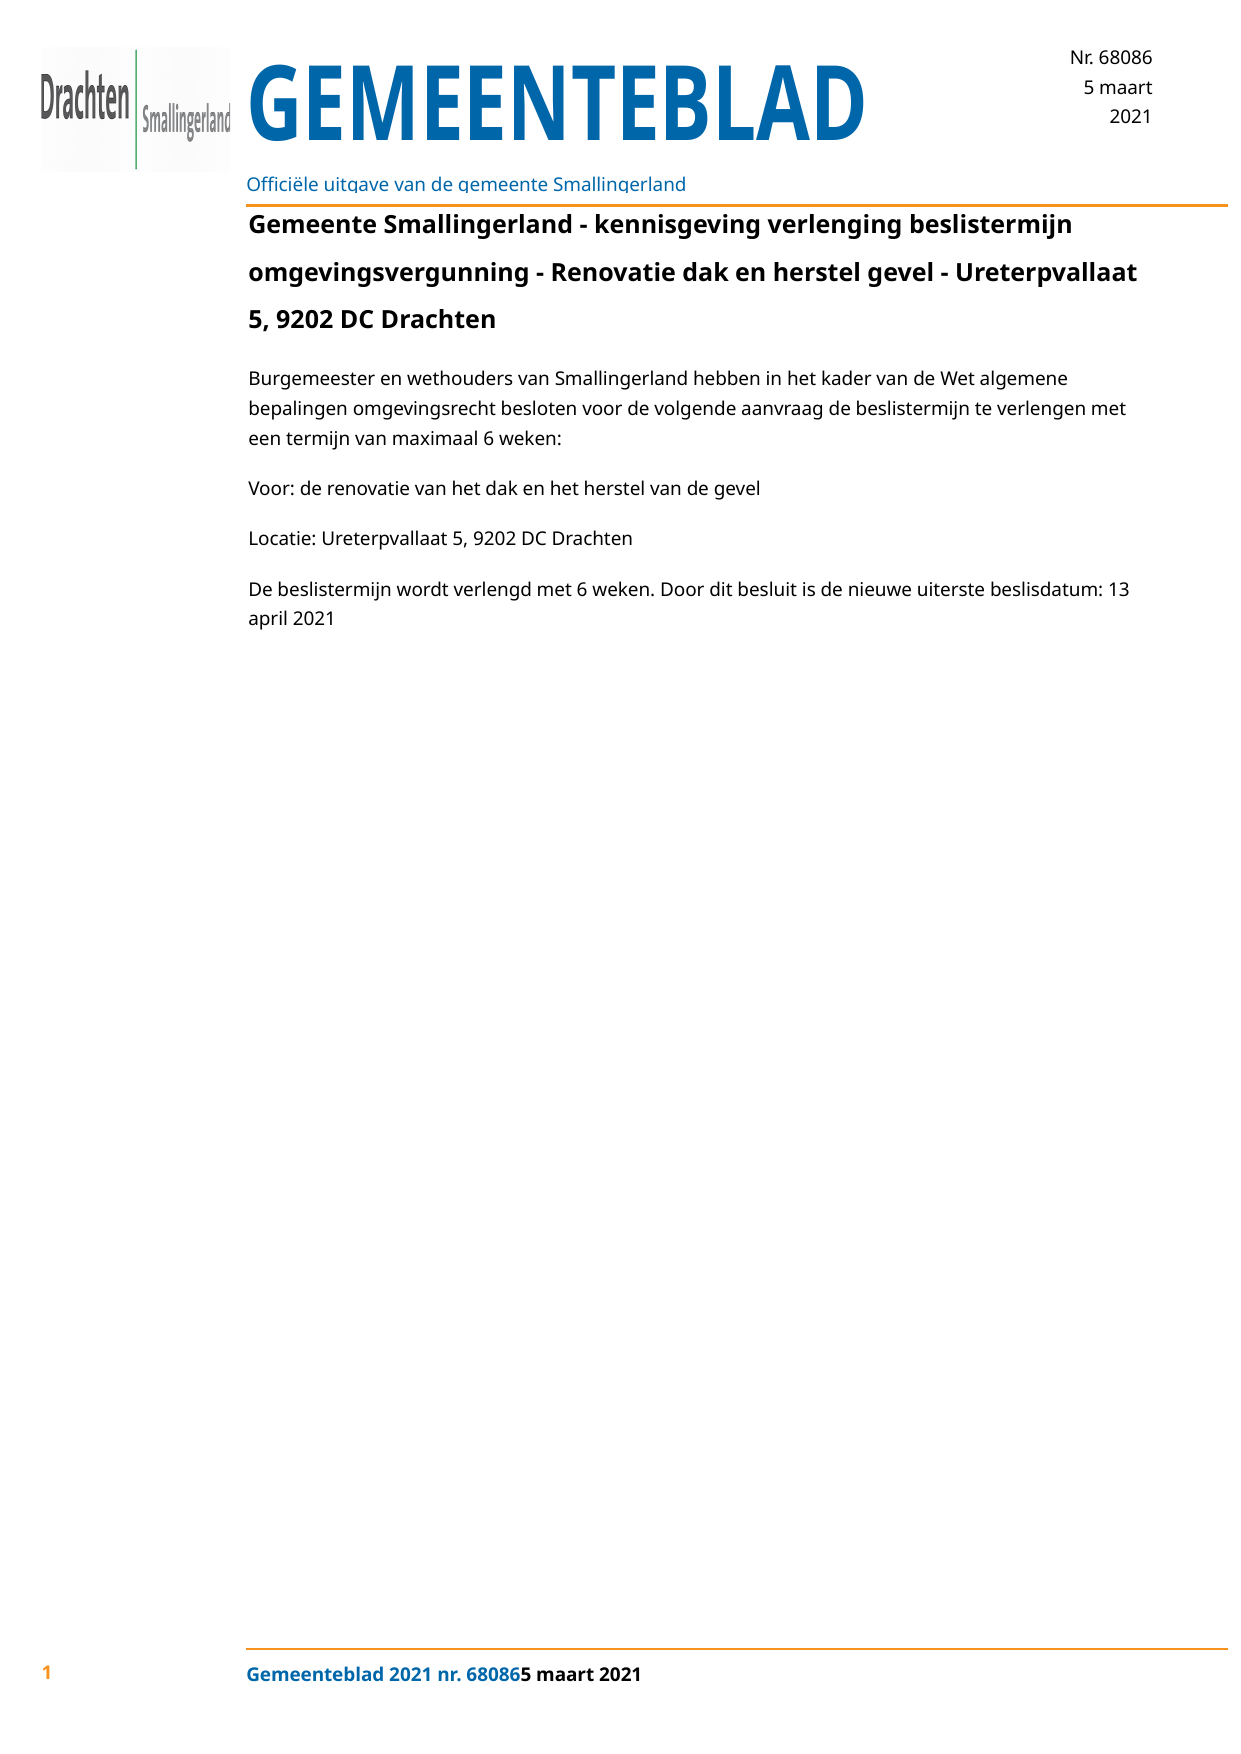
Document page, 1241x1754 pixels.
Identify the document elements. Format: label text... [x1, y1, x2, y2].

text Gemeente Smallingerland - kennisgeving verlenging beslistermijn omgevingsvergunning - Renovatie dak en herstel gevel - Ureterpvallaat 5, 9202 DC Drachten [248, 207, 1152, 336]
text Voor: de renovatie van het dak en het herstel van de gevel [248, 475, 1152, 501]
picture [41, 47, 231, 172]
text Locatie: Ureterpvallaat 5, 9202 DC Drachten [248, 526, 1152, 551]
text Burgemeester en wethouders van Smallingerland hebben in het kader van de Wet algemene bepalingen omgevingsrecht besloten voor de volgende aanvraag de beslistermijn te verlengen met een termijn van maximaal 6 weken: [248, 366, 1152, 450]
text De beslistermijn wordt verlengd met 6 weken. Door dit besluit is de nieuwe uiterste beslisdatum: 13 april 2021 [248, 576, 1152, 631]
